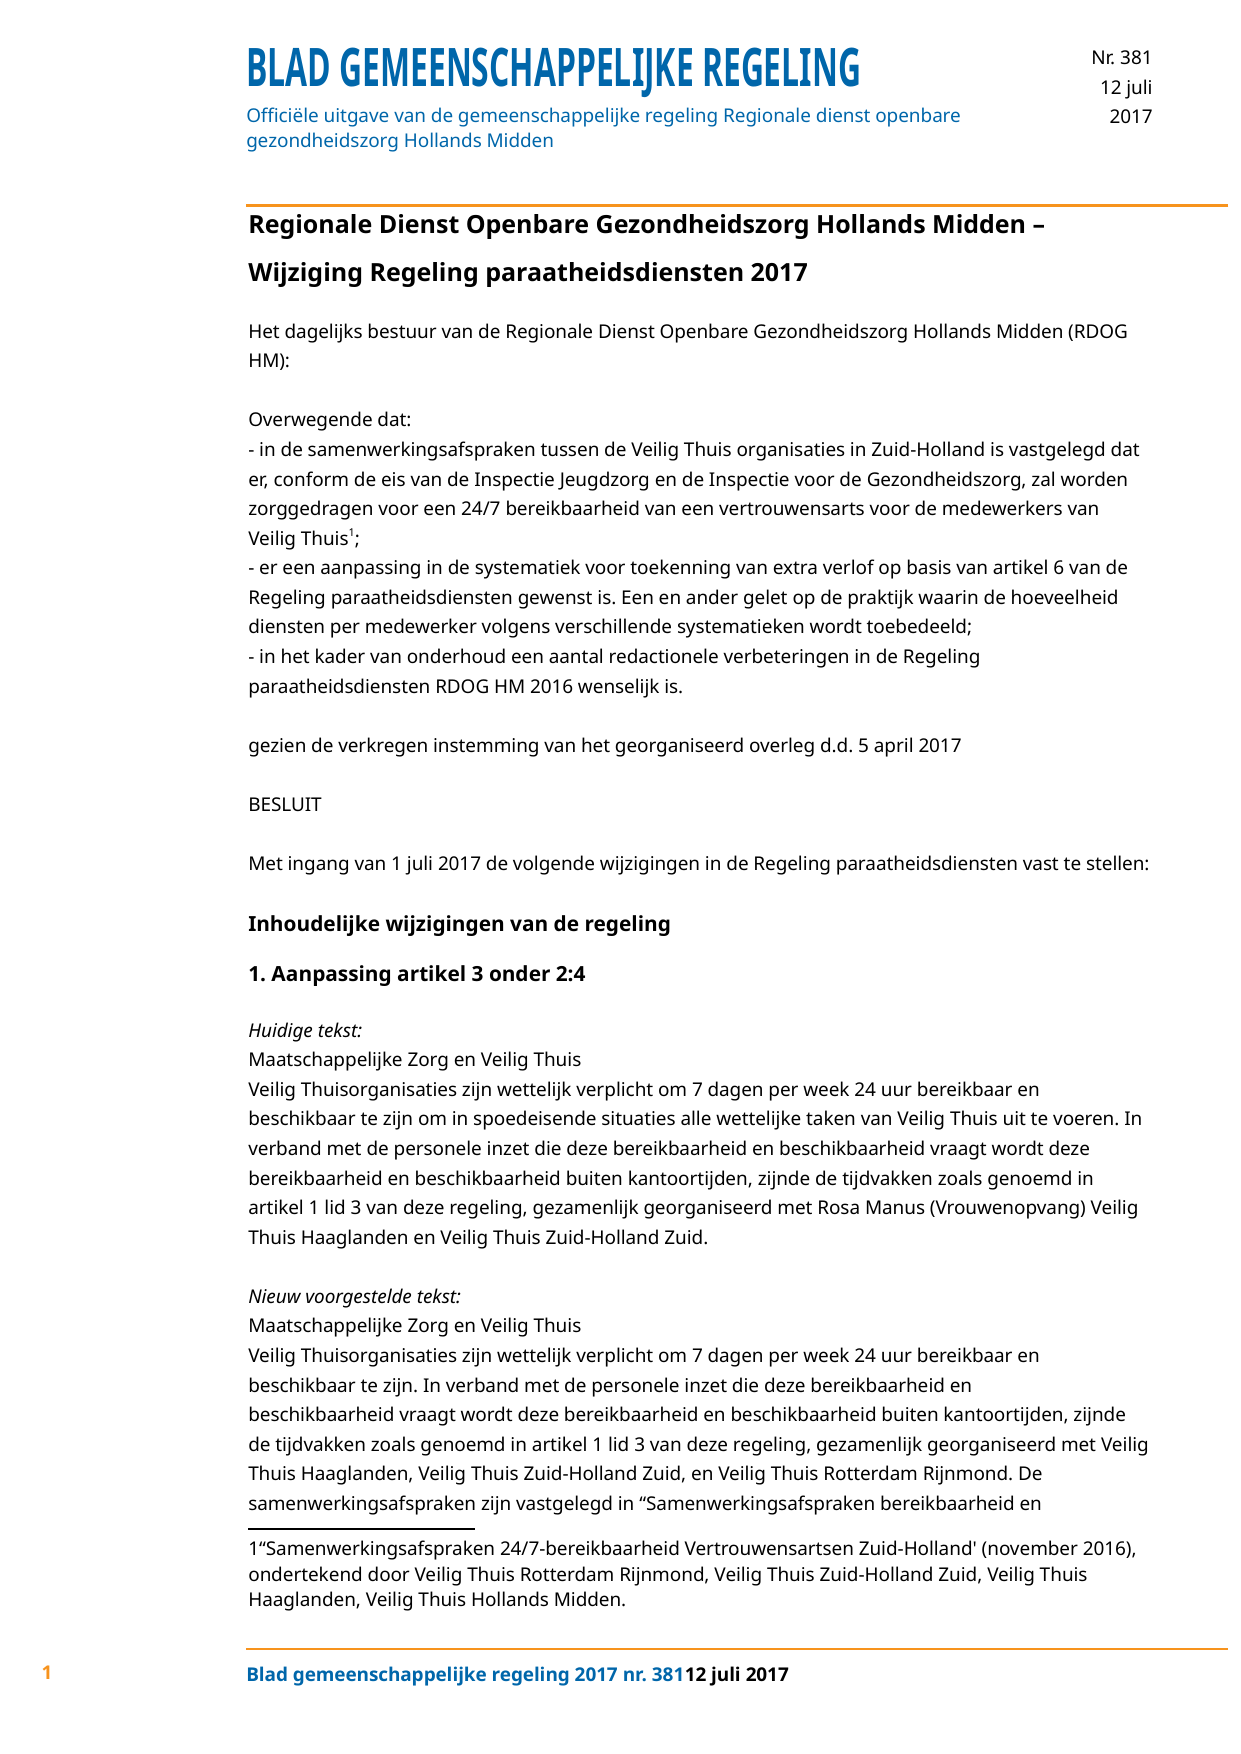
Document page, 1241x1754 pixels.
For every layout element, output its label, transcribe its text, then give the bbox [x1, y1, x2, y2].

text Inhoudelijke wijzigingen van de regeling [248, 909, 1152, 938]
text Veilig Thuisorganisaties zijn wettelijk verplicht om 7 dagen per week 24 uur bereikbaar en beschikbaar te zijn. In verband met de personele inzet die deze bereikbaarheid en [248, 1342, 1152, 1398]
text gezien de verkregen instemming van het georganiseerd overleg d.d. 5 april 2017 [248, 732, 1152, 758]
text Met ingang van 1 juli 2017 de volgende wijzigingen in de Regeling paraatheidsdiensten vast te stellen: [248, 850, 1152, 876]
text Het dagelijks bestuur van de Regionale Dienst Openbare Gezondheidszorg Hollands Midden (RDOG HM): [248, 318, 1152, 373]
text Overwegende dat: [248, 407, 1152, 432]
text Maatschappelijke Zorg en Veilig Thuis [248, 1046, 1152, 1072]
text Veilig Thuisorganisaties zijn wettelijk verplicht om 7 dagen per week 24 uur bereikbaar en beschikbaar te zijn om in spoedeisende situaties alle wettelijke taken van Veilig Thuis uit te voeren. In verband met de personele inzet die deze bereikbaarheid en beschikbaarheid vraagt wordt deze bereikbaarheid en beschikbaarheid buiten kantoortijden, zijnde de tijdvakken zoals genoemd in artikel 1 lid 3 van deze regeling, gezamenlijk georganiseerd met Rosa Manus (Vrouwenopvang) Veilig Thuis Haaglanden en Veilig Thuis Zuid-Holland Zuid. [248, 1076, 1152, 1250]
text Huidige tekst: [248, 1017, 1152, 1043]
text 1. Aanpassing artikel 3 onder 2:4 [248, 959, 1152, 987]
text beschikbaarheid vraagt wordt deze bereikbaarheid en beschikbaarheid buiten kantoortijden, zijnde de tijdvakken zoals genoemd in artikel 1 lid 3 van deze regeling, gezamenlijk georganiseerd met Veilig Thuis Haaglanden, Veilig Thuis Zuid-Holland Zuid, en Veilig Thuis Rotterdam Rijnmond. De samenwerkingsafspraken zijn vastgelegd in “Samenwerkingsafspraken bereikbaarheid en [248, 1401, 1152, 1516]
text “Samenwerkingsafspraken 24/7-bereikbaarheid Vertrouwensartsen Zuid-Holland' (november 2016), ondertekend door Veilig Thuis Rotterdam Rijnmond, Veilig Thuis Zuid-Holland Zuid, Veilig Thuis Haaglanden, Veilig Thuis Hollands Midden. [248, 1535, 1152, 1612]
text - er een aanpassing in de systematiek voor toekenning van extra verlof op basis van artikel 6 van de Regeling paraatheidsdiensten gewenst is. Een en ander gelet op de praktijk waarin de hoeveelheid diensten per medewerker volgens verschillende systematieken wordt toebedeeld; [248, 554, 1152, 639]
picture [41, 47, 231, 172]
text Nieuw voorgestelde tekst: [248, 1283, 1152, 1309]
text - in de samenwerkingsafspraken tussen de Veilig Thuis organisaties in Zuid-Holland is vastgelegd dat er, conform de eis van de Inspectie Jeugdzorg en de Inspectie voor de Gezondheidszorg, zal worden zorggedragen voor een 24/7 bereikbaarheid van een vertrouwensarts voor de medewerkers van Veilig Thuis; [248, 436, 1152, 551]
text Maatschappelijke Zorg en Veilig Thuis [248, 1313, 1152, 1338]
text - in het kader van onderhoud een aantal redactionele verbeteringen in de Regeling paraatheidsdiensten RDOG HM 2016 wenselijk is. [248, 643, 1152, 699]
text BESLUIT [248, 791, 1152, 817]
text Regionale Dienst Openbare Gezondheidszorg Hollands Midden – Wijziging Regeling paraatheidsdiensten 2017 [248, 207, 1152, 288]
